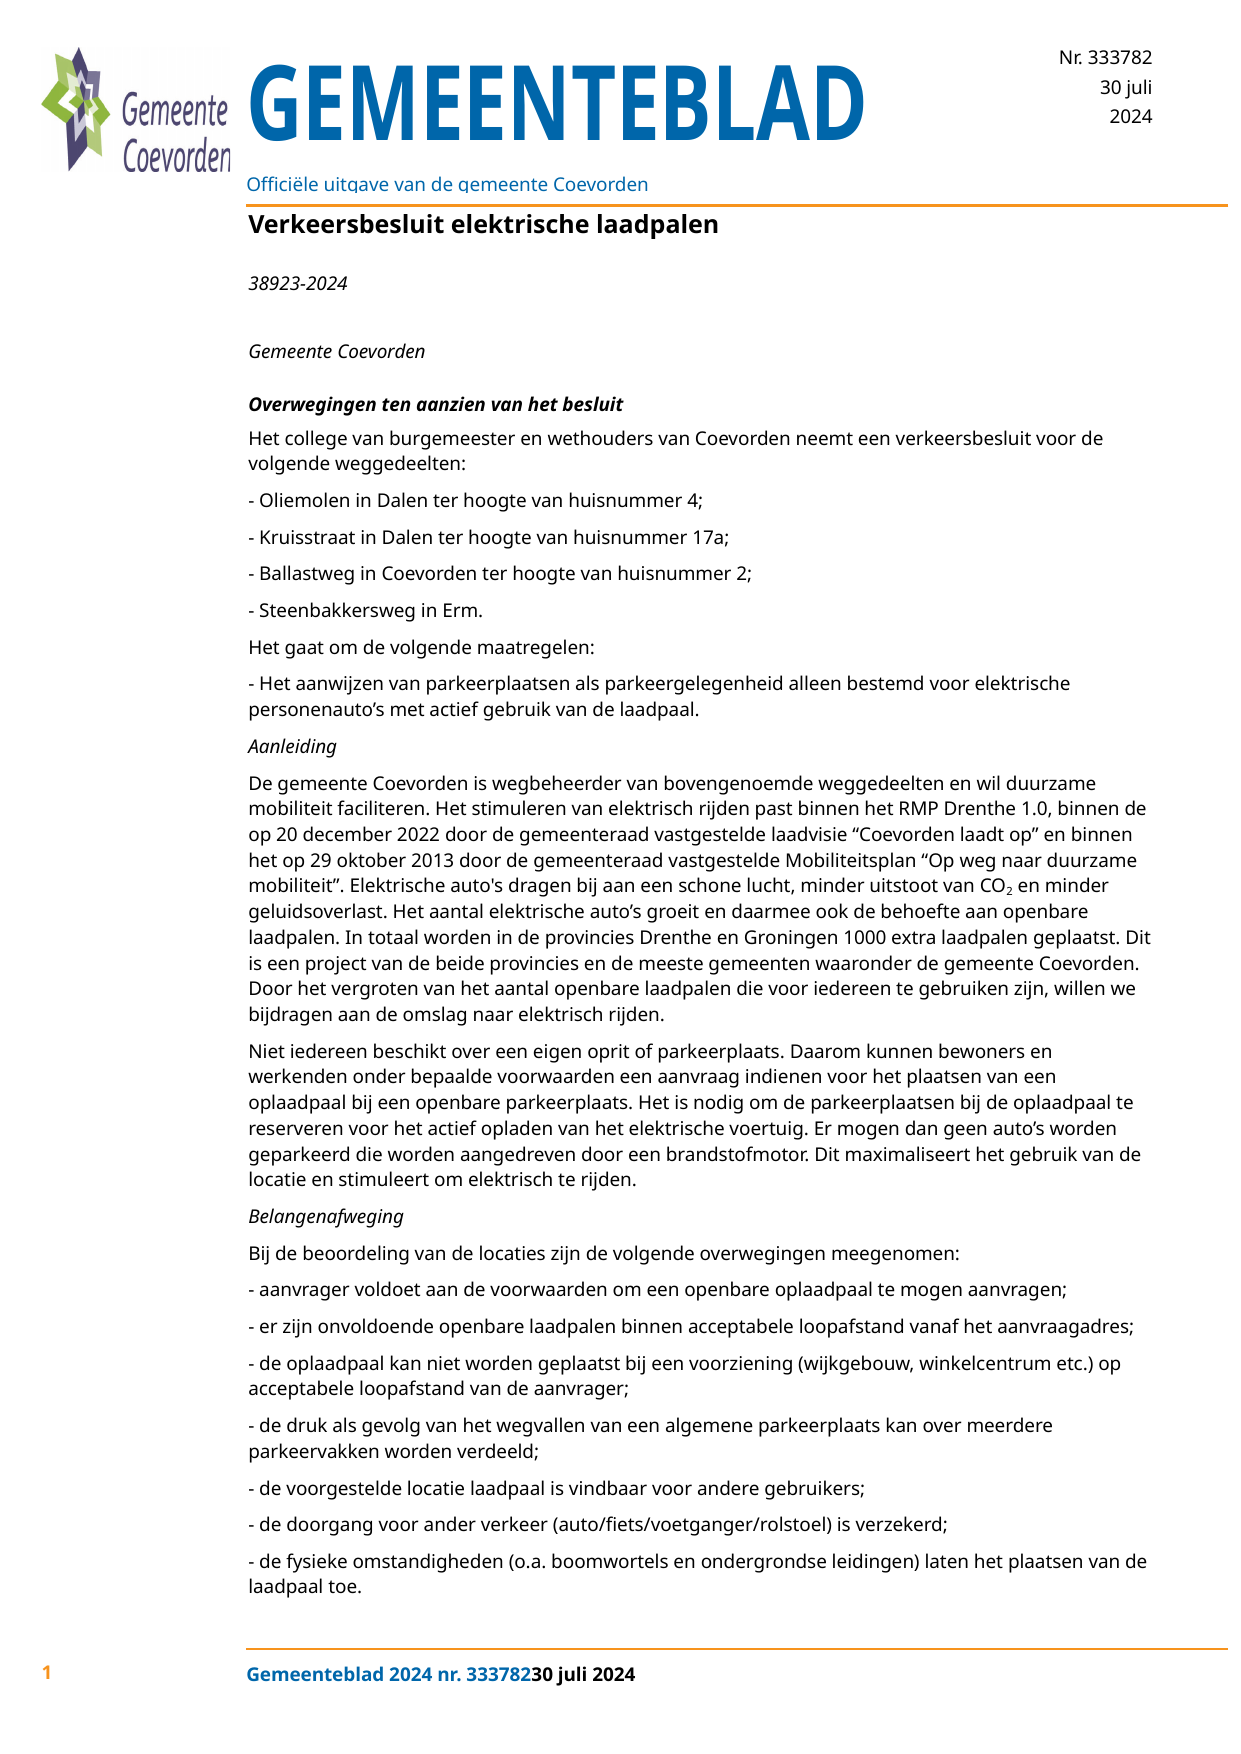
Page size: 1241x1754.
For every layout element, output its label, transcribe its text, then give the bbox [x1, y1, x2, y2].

text Belangenafweging [248, 1203, 1152, 1229]
text Aanleiding [248, 733, 1152, 759]
text - er zijn onvoldoende openbare laadpalen binnen acceptabele loopafstand vanaf het aanvraagadres; [248, 1313, 1152, 1339]
text - de voorgestelde locatie laadpaal is vindbaar voor andere gebruikers; [248, 1475, 1152, 1500]
text - Ballastweg in Coevorden ter hoogte van huisnummer 2; [248, 561, 1152, 586]
text - aanvrager voldoet aan de voorwaarden om een openbare oplaadpaal te mogen aanvragen; [248, 1277, 1152, 1302]
text Overwegingen ten aanzien van het besluit [248, 391, 1152, 417]
text Niet iedereen beschikt over een eigen oprit of parkeerplaats. Daarom kunnen bewoners en werkenden onder bepaalde voorwaarden een aanvraag indienen voor het plaatsen van een oplaadpaal bij een openbare parkeerplaats. Het is nodig om de parkeerplaatsen bij de oplaadpaal te reserveren voor het actief opladen van het elektrische voertuig. Er mogen dan geen auto’s worden geparkeerd die worden aangedreven door een brandstofmotor. Dit maximaliseert het gebruik van de locatie en stimuleert om elektrisch te rijden. [248, 1038, 1152, 1192]
text Gemeente Coevorden [248, 338, 1152, 364]
text Het college van burgemeester en wethouders van Coevorden neemt een verkeersbesluit voor de volgende weggedeelten: [248, 425, 1152, 476]
text Verkeersbesluit elektrische laadpalen [248, 207, 1152, 241]
text - de fysieke omstandigheden (o.a. boomwortels en ondergrondse leidingen) laten het plaatsen van de laadpaal toe. [248, 1548, 1152, 1599]
text - Het aanwijzen van parkeerplaatsen als parkeergelegenheid alleen bestemd voor elektrische personenauto’s met actief gebruik van de laadpaal. [248, 671, 1152, 722]
picture [41, 47, 231, 172]
text 38923-2024 [248, 270, 1152, 296]
text De gemeente Coevorden is wegbeheerder van bovengenoemde weggedeelten en wil duurzame mobiliteit faciliteren. Het stimuleren van elektrisch rijden past binnen het RMP Drenthe 1.0, binnen de op 20 december 2022 door de gemeenteraad vastgestelde laadvisie “Coevorden laadt op” en binnen het op 29 oktober 2013 door de gemeenteraad vastgestelde Mobiliteitsplan “Op weg naar duurzame mobiliteit”. Elektrische auto's dragen bij aan een schone lucht, minder uitstoot van CO2 en minder geluidsoverlast. Het aantal elektrische auto’s groeit en daarmee ook de behoefte aan openbare laadpalen. In totaal worden in de provincies Drenthe en Groningen 1000 extra laadpalen geplaatst. Dit is een project van de beide provincies en de meeste gemeenten waaronder de gemeente Coevorden. Door het vergroten van het aantal openbare laadpalen die voor iedereen te gebruiken zijn, willen we bijdragen aan de omslag naar elektrisch rijden. [248, 770, 1152, 1027]
text - Steenbakkersweg in Erm. [248, 597, 1152, 623]
text - Oliemolen in Dalen ter hoogte van huisnummer 4; [248, 487, 1152, 513]
text - de oplaadpaal kan niet worden geplaatst bij een voorziening (wijkgebouw, winkelcentrum etc.) op acceptabele loopafstand van de aanvrager; [248, 1350, 1152, 1401]
text - Kruisstraat in Dalen ter hoogte van huisnummer 17a; [248, 524, 1152, 550]
text - de druk als gevolg van het wegvallen van een algemene parkeerplaats kan over meerdere parkeervakken worden verdeeld; [248, 1412, 1152, 1464]
text - de doorgang voor ander verkeer (auto/fiets/voetganger/rolstoel) is verzekerd; [248, 1511, 1152, 1537]
text Bij de beoordeling van de locaties zijn de volgende overwegingen meegenomen: [248, 1240, 1152, 1266]
text Het gaat om de volgende maatregelen: [248, 634, 1152, 660]
